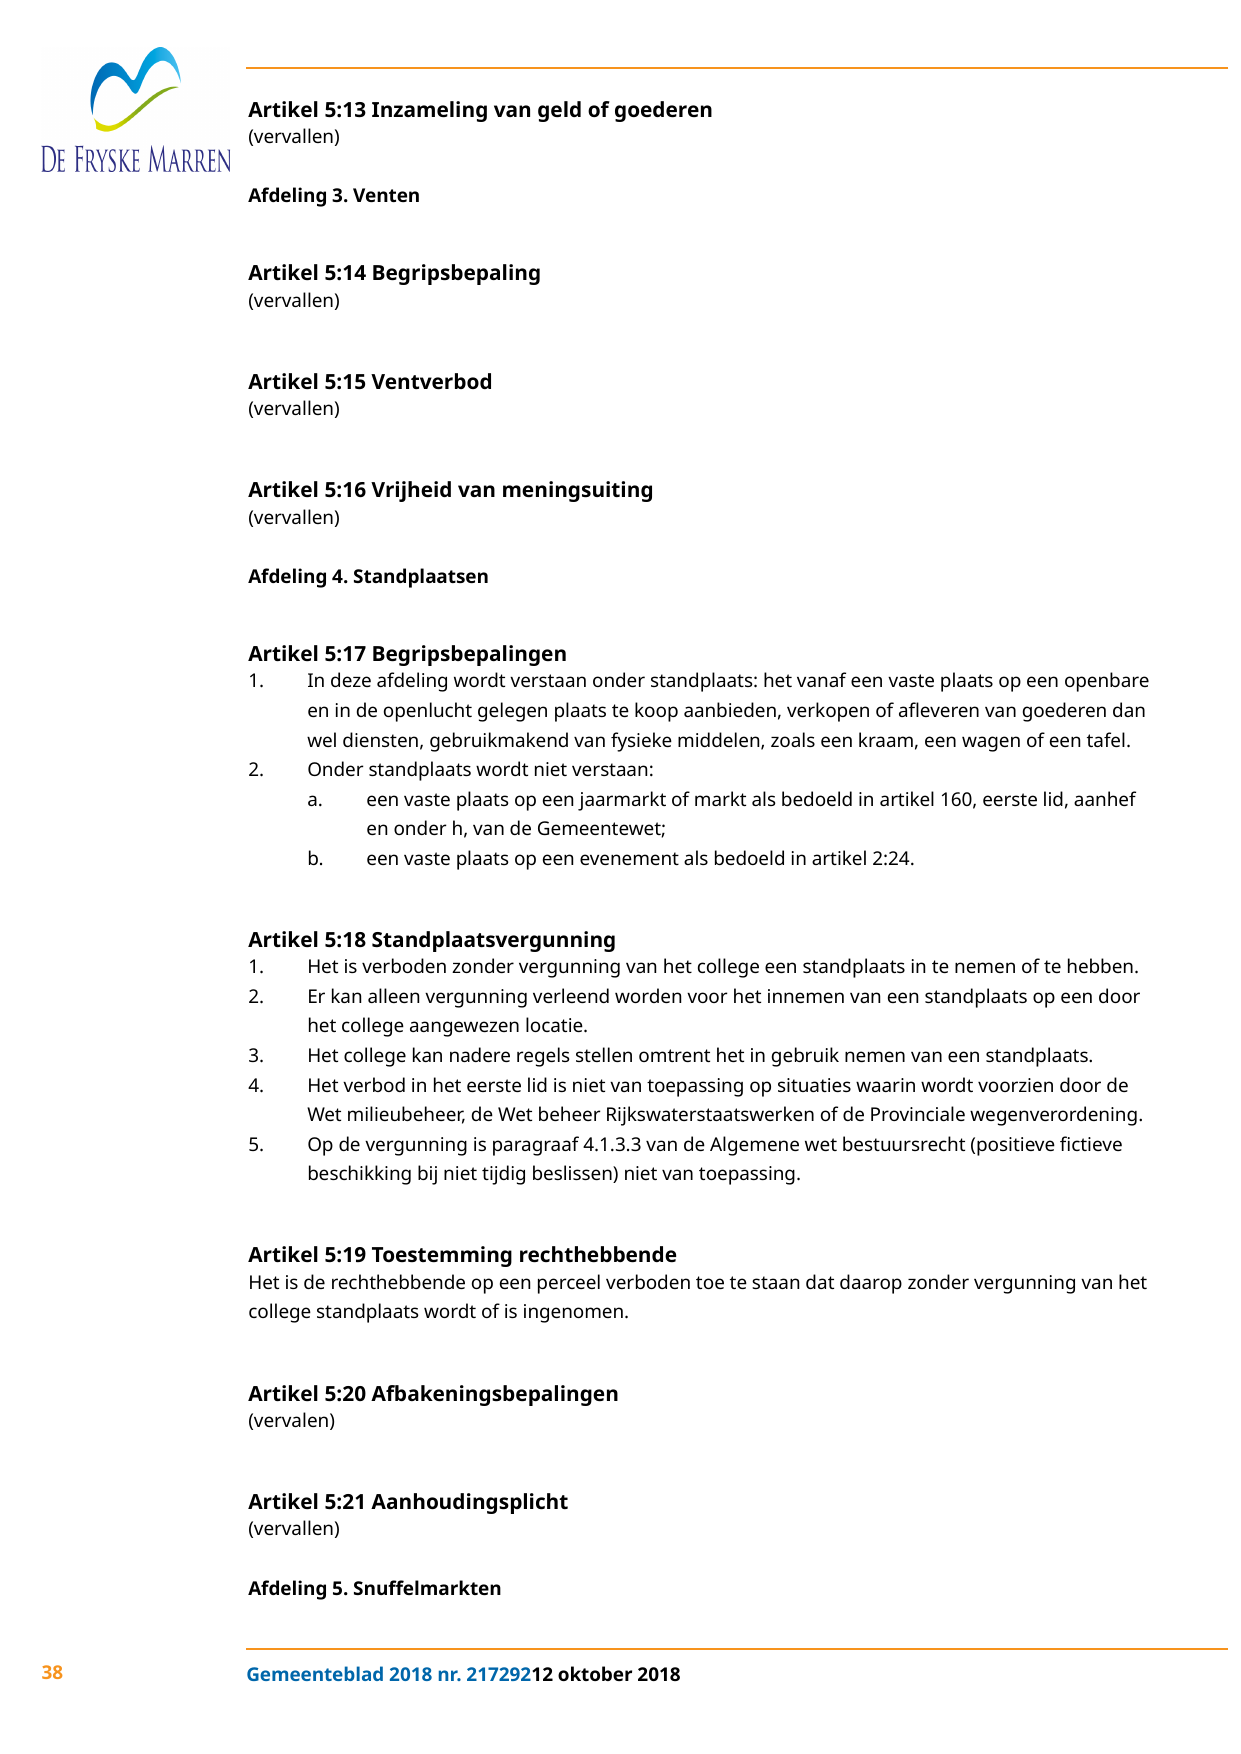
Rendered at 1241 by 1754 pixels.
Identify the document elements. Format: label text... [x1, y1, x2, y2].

text (vervallen) [248, 287, 1152, 313]
text Afdeling 4. Standplaatsen [248, 563, 1152, 589]
text (vervalen) [248, 1407, 1152, 1433]
list In deze afdeling wordt verstaan onder standplaats: het vanaf een vaste plaats op een openbare en in de openlucht gelegen plaats te koop aanbieden, verkopen of afleveren van goederen dan wel diensten, gebruikmakend van fysieke middelen, zoals een kraam, een wagen of een tafel. [248, 668, 1152, 752]
text Artikel 5:20 Afbakeningsbepalingen [248, 1379, 1152, 1407]
list Er kan alleen vergunning verleend worden voor het innemen van een standplaats op een door het college aangewezen locatie. [248, 983, 1152, 1038]
text Afdeling 3. Venten [248, 182, 1152, 208]
text Artikel 5:18 Standplaatsvergunning [248, 925, 1152, 953]
list Onder standplaats wordt niet verstaan: [248, 756, 1152, 782]
list Het is verboden zonder vergunning van het college een standplaats in te nemen of te hebben. [248, 953, 1152, 979]
list Het college kan nadere regels stellen omtrent het in gebruik nemen van een standplaats. [248, 1042, 1152, 1068]
text Artikel 5:19 Toestemming rechthebbende [248, 1241, 1152, 1269]
text Artikel 5:21 Aanhoudingsplicht [248, 1487, 1152, 1516]
text Artikel 5:14 Begripsbepaling [248, 258, 1152, 287]
list Het verbod in het eerste lid is niet van toepassing op situaties waarin wordt voorzien door de Wet milieubeheer, de Wet beheer Rijkswaterstaatswerken of de Provinciale wegenverordening. [248, 1072, 1152, 1127]
list Op de vergunning is paragraaf 4.1.3.3 van de Algemene wet bestuursrecht (positieve fictieve beschikking bij niet tijdig beslissen) niet van toepassing. [248, 1131, 1152, 1186]
text (vervallen) [248, 1516, 1152, 1541]
picture [41, 47, 231, 172]
list een vaste plaats op een evenement als bedoeld in artikel 2:24. [307, 845, 1152, 871]
text (vervallen) [248, 123, 1152, 149]
text (vervallen) [248, 395, 1152, 421]
text Het is de rechthebbende op een perceel verboden toe te staan dat daarop zonder vergunning van het college standplaats wordt of is ingenomen. [248, 1269, 1152, 1324]
text (vervallen) [248, 504, 1152, 529]
text Artikel 5:13 Inzameling van geld of goederen [248, 95, 1152, 123]
list een vaste plaats op een jaarmarkt of markt als bedoeld in artikel 160, eerste lid, aanhef en onder h, van de Gemeentewet; [307, 786, 1152, 841]
text Artikel 5:15 Ventverbod [248, 367, 1152, 395]
text Artikel 5:16 Vrijheid van meningsuiting [248, 475, 1152, 504]
text Afdeling 5. Snuffelmarkten [248, 1575, 1152, 1600]
text Artikel 5:17 Begripsbepalingen [248, 639, 1152, 668]
